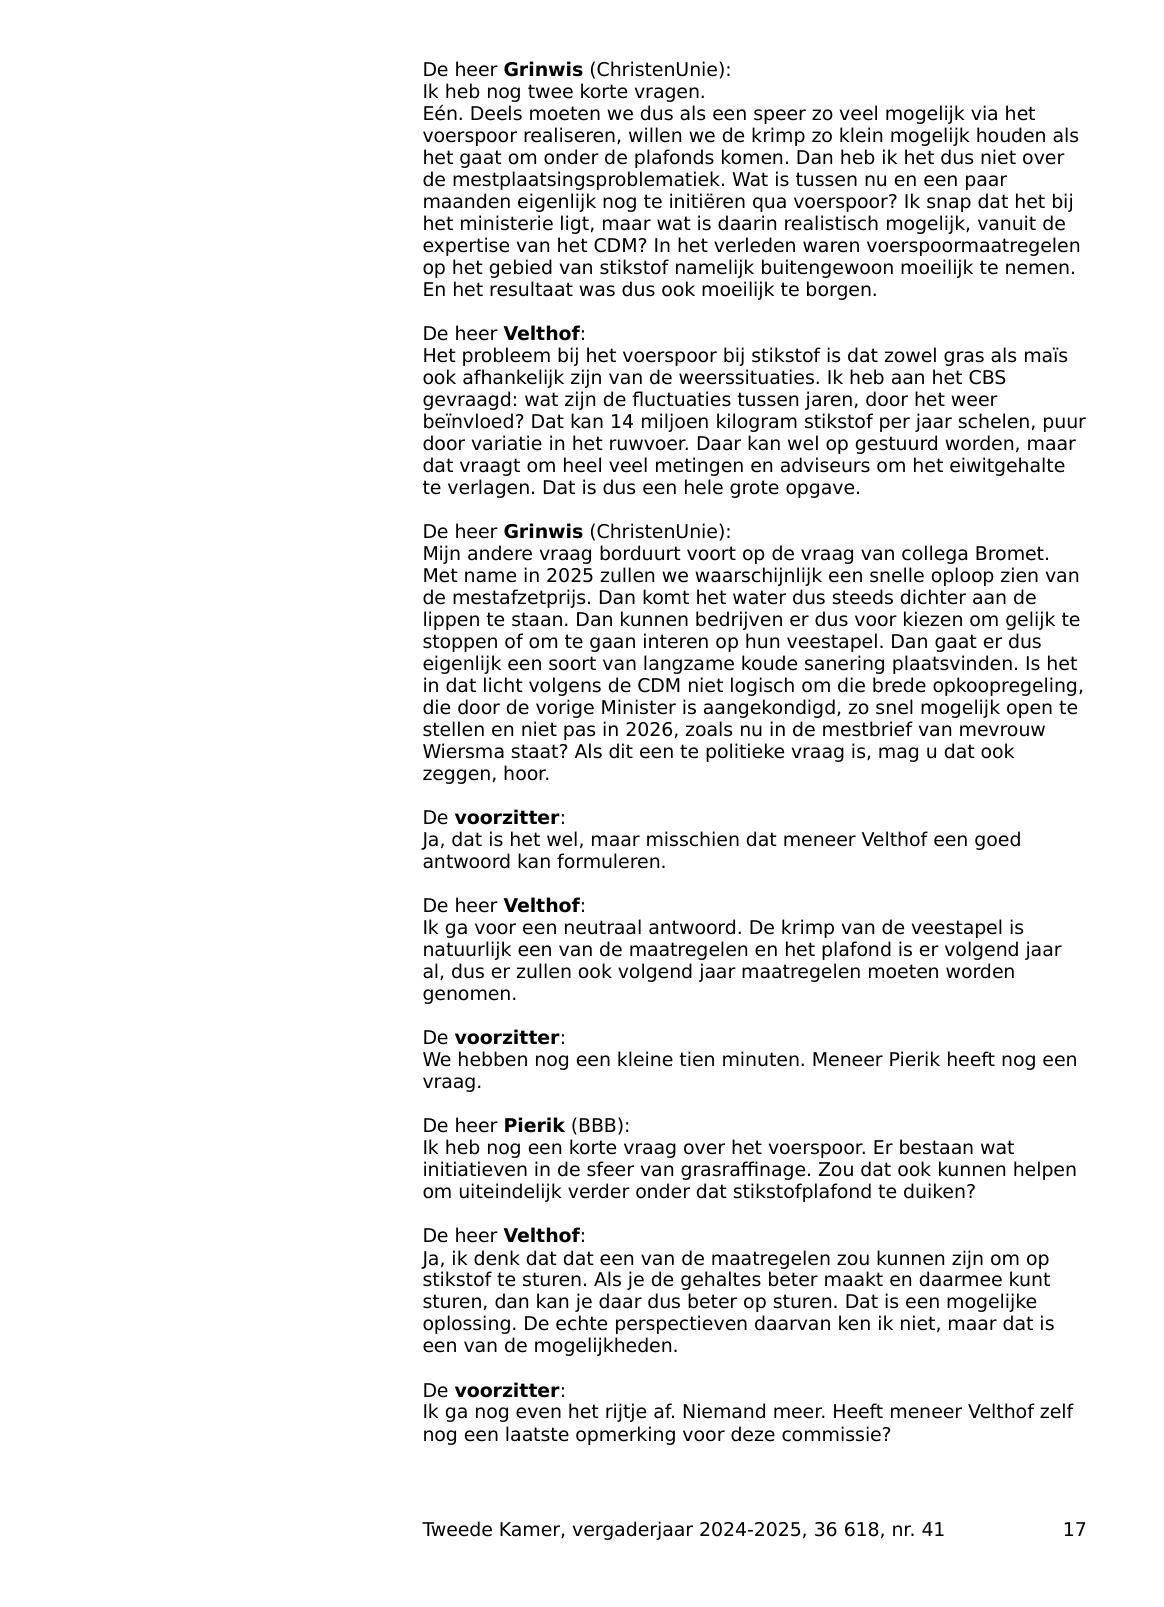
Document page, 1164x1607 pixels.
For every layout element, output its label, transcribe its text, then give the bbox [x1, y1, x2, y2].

text De heer Velthof: [422, 323, 1087, 345]
text Ik ga nog even het rijtje af. Niemand meer. Heeft meneer Velthof zelf nog een laatste opmerking voor deze commissie? [422, 1401, 1087, 1445]
text De voorzitter: [422, 807, 1087, 829]
text De heer Velthof: [422, 895, 1087, 917]
text Eén. Deels moeten we dus als een speer zo veel mogelijk via het voerspoor realiseren, willen we de krimp zo klein mogelijk houden als het gaat om onder de plafonds komen. Dan heb ik het dus niet over de mestplaatsingsproblematiek. Wat is tussen nu en een paar maanden eigenlijk nog te initiëren qua voerspoor? Ik snap dat het bij het ministerie ligt, maar wat is daarin realistisch mogelijk, vanuit de expertise van het CDM? In het verleden waren voerspoormaatregelen op het gebied van stikstof namelijk buitengewoon moeilijk te nemen. En het resultaat was dus ook moeilijk te borgen. [422, 103, 1087, 301]
text De voorzitter: [422, 1027, 1087, 1049]
text De heer Pierik (BBB): [422, 1115, 1087, 1137]
text We hebben nog een kleine tien minuten. Meneer Pierik heeft nog een vraag. [422, 1049, 1087, 1093]
text Mijn andere vraag borduurt voort op de vraag van collega Bromet. Met name in 2025 zullen we waarschijnlijk een snelle oploop zien van de mestafzetprijs. Dan komt het water dus steeds dichter aan de lippen te staan. Dan kunnen bedrijven er dus voor kiezen om gelijk te stoppen of om te gaan interen op hun veestapel. Dan gaat er dus eigenlijk een soort van langzame koude sanering plaatsvinden. Is het in dat licht volgens de CDM niet logisch om die brede opkoopregeling, die door de vorige Minister is aangekondigd, zo snel mogelijk open te stellen en niet pas in 2026, zoals nu in de mestbrief van mevrouw Wiersma staat? Als dit een te politieke vraag is, mag u dat ook zeggen, hoor. [422, 543, 1087, 785]
text De heer Grinwis (ChristenUnie): [422, 521, 1087, 543]
text Ik heb nog een korte vraag over het voerspoor. Er bestaan wat initiatieven in de sfeer van grasraffinage. Zou dat ook kunnen helpen om uiteindelijk verder onder dat stikstofplafond te duiken? [422, 1137, 1087, 1203]
text Ja, ik denk dat dat een van de maatregelen zou kunnen zijn om op stikstof te sturen. Als je de gehaltes beter maakt en daarmee kunt sturen, dan kan je daar dus beter op sturen. Dat is een mogelijke oplossing. De echte perspectieven daarvan ken ik niet, maar dat is een van de mogelijkheden. [422, 1247, 1087, 1357]
text De heer Grinwis (ChristenUnie): [422, 59, 1087, 81]
text Het probleem bij het voerspoor bij stikstof is dat zowel gras als maïs ook afhankelijk zijn van de weerssituaties. Ik heb aan het CBS gevraagd: wat zijn de fluctuaties tussen jaren, door het weer beïnvloed? Dat kan 14 miljoen kilogram stikstof per jaar schelen, puur door variatie in het ruwvoer. Daar kan wel op gestuurd worden, maar dat vraagt om heel veel metingen en adviseurs om het eiwitgehalte te verlagen. Dat is dus een hele grote opgave. [422, 345, 1087, 499]
text De voorzitter: [422, 1379, 1087, 1401]
text De heer Velthof: [422, 1225, 1087, 1247]
text Ik ga voor een neutraal antwoord. De krimp van de veestapel is natuurlijk een van de maatregelen en het plafond is er volgend jaar al, dus er zullen ook volgend jaar maatregelen moeten worden genomen. [422, 917, 1087, 1005]
text Ik heb nog twee korte vragen. [422, 81, 1087, 103]
text Ja, dat is het wel, maar misschien dat meneer Velthof een goed antwoord kan formuleren. [422, 829, 1087, 873]
